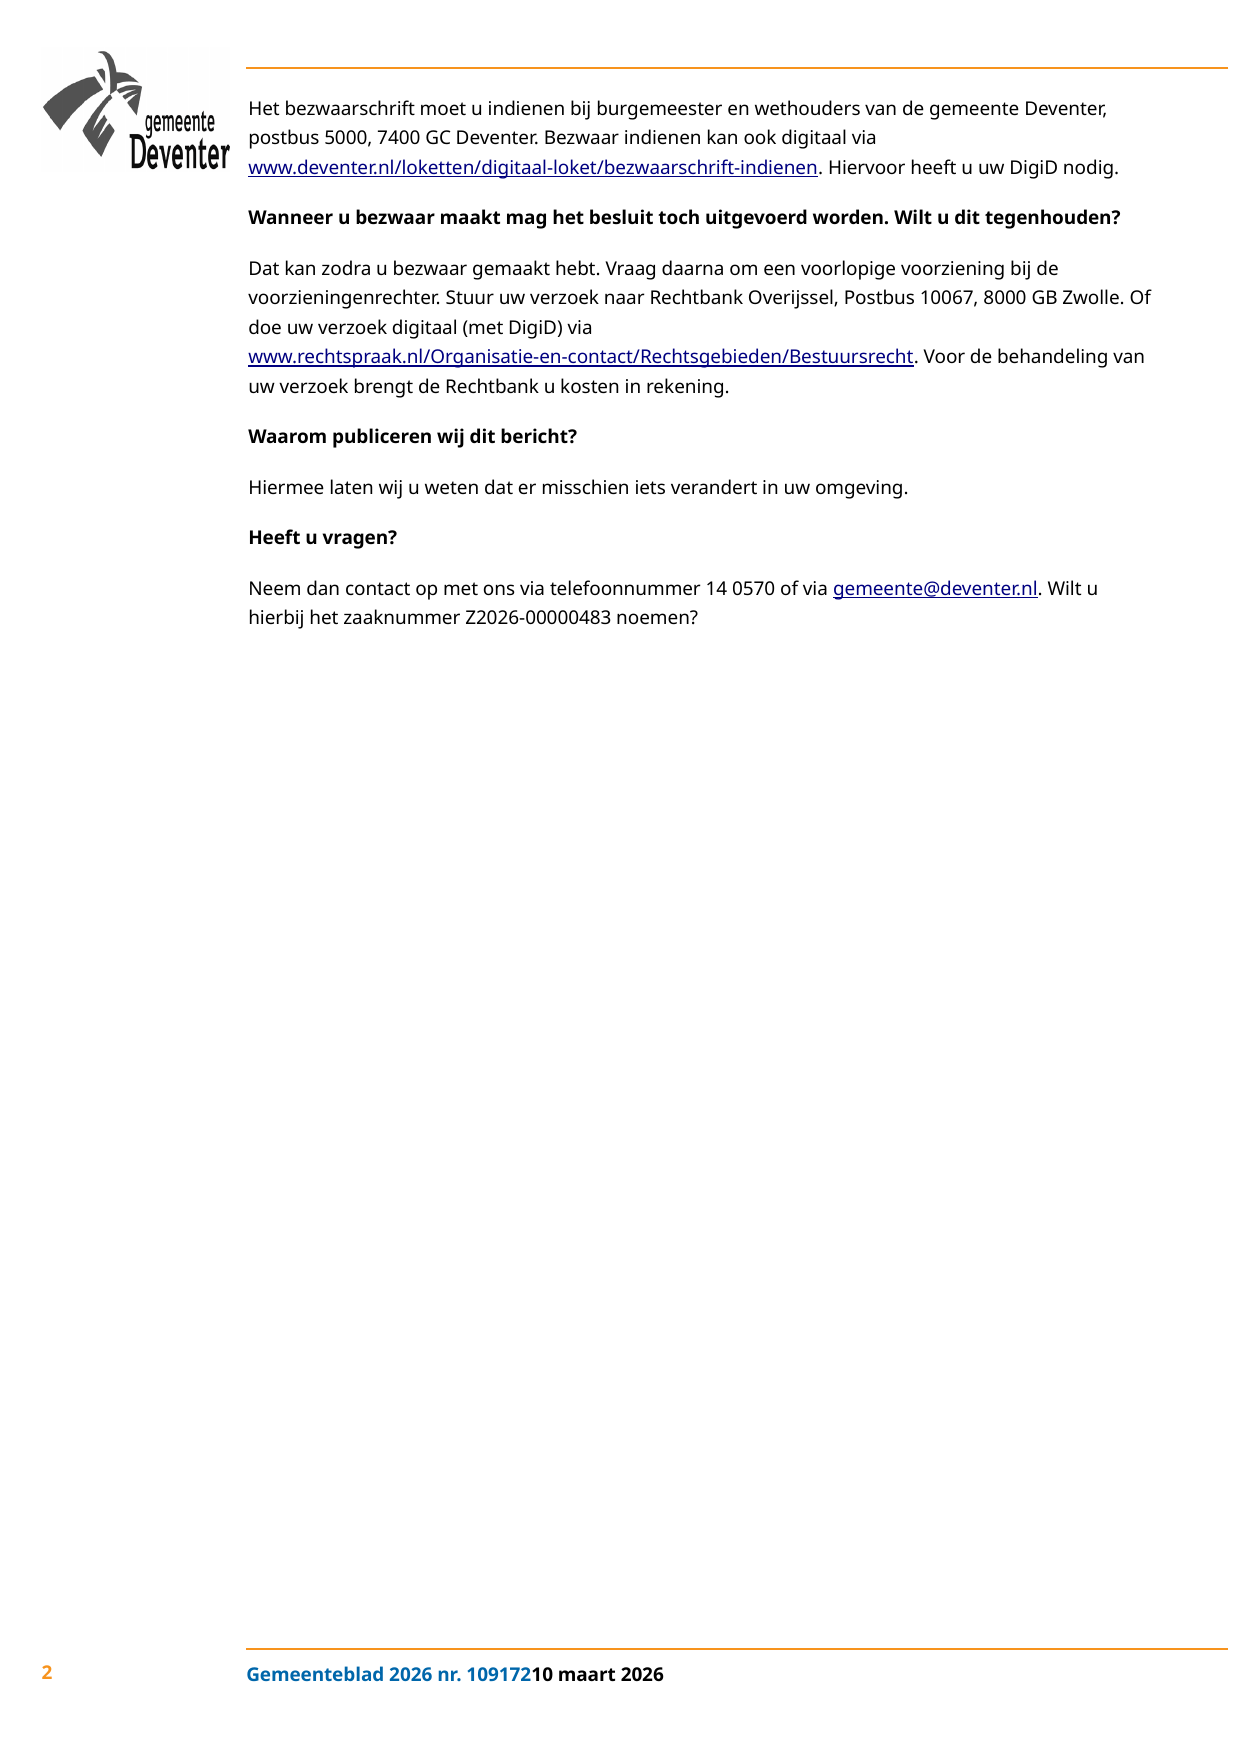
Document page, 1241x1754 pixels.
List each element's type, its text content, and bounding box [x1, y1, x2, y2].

text Hiermee laten wij u weten dat er misschien iets verandert in uw omgeving. [248, 474, 1152, 500]
text Het bezwaarschrift moet u indienen bij burgemeester en wethouders van de gemeente Deventer, postbus 5000, 7400 GC Deventer. Bezwaar indienen kan ook digitaal via www.deventer.nl/loketten/digitaal-loket/bezwaarschrift-indienen. Hiervoor heeft u uw DigiD nodig. [248, 95, 1152, 180]
picture [41, 47, 231, 172]
text Heeft u vragen? [248, 524, 1152, 550]
text Waarom publiceren wij dit bericht? [248, 423, 1152, 449]
text Dat kan zodra u bezwaar gemaakt hebt. Vraag daarna om een voorlopige voorziening bij de voorzieningenrechter. Stuur uw verzoek naar Rechtbank Overijssel, Postbus 10067, 8000 GB Zwolle. Of doe uw verzoek digitaal (met DigiD) via www.rechtspraak.nl/Organisatie-en-contact/Rechtsgebieden/Bestuursrecht. Voor de behandeling van uw verzoek brengt de Rechtbank u kosten in rekening. [248, 255, 1152, 399]
text Neem dan contact op met ons via telefoonnummer 14 0570 of via gemeente@deventer.nl. Wilt u hierbij het zaaknummer Z2026-00000483 noemen? [248, 575, 1152, 630]
text Wanneer u bezwaar maakt mag het besluit toch uitgevoerd worden. Wilt u dit tegenhouden? [248, 204, 1152, 230]
